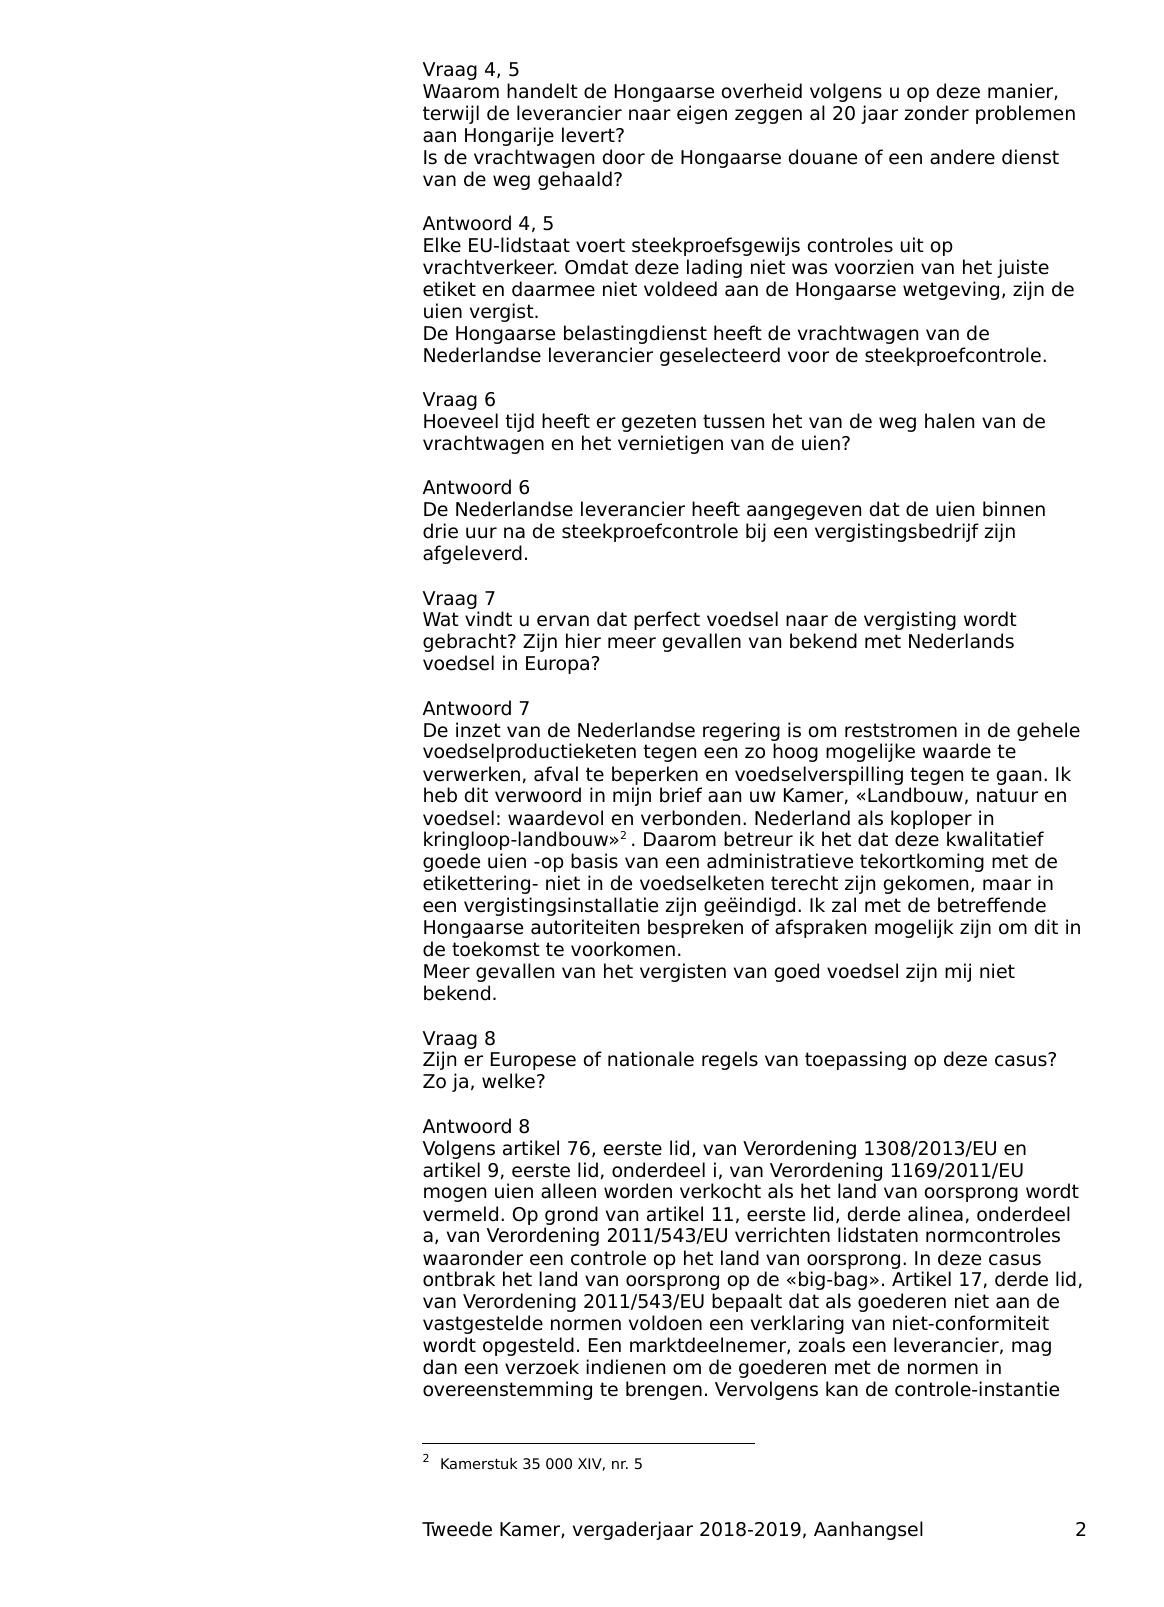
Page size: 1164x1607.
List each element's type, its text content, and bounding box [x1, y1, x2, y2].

text Elke EU-lidstaat voert steekproefsgewijs controles uit op vrachtverkeer. Omdat deze lading niet was voorzien van het juiste etiket en daarmee niet voldeed aan de Hongaarse wetgeving, zijn de uien vergist. [422, 235, 1087, 323]
text Wat vindt u ervan dat perfect voedsel naar de vergisting wordt gebracht? Zijn hier meer gevallen van bekend met Nederlands voedsel in Europa? [422, 609, 1087, 675]
text Hoeveel tijd heeft er gezeten tussen het van de weg halen van de vrachtwagen en het vernietigen van de uien? [422, 411, 1087, 455]
text Volgens artikel 76, eerste lid, van Verordening 1308/2013/EU en artikel 9, eerste lid, onderdeel i, van Verordening 1169/2011/EU mogen uien alleen worden verkocht als het land van oorsprong wordt vermeld. Op grond van artikel 11, eerste lid, derde alinea, onderdeel a, van Verordening 2011/543/EU verrichten lidstaten normcontroles waaronder een controle op het land van oorsprong. In deze casus ontbrak het land van oorsprong op de «big-bag». Artikel 17, derde lid, van Verordening 2011/543/EU bepaalt dat als goederen niet aan de vastgestelde normen voldoen een verklaring van niet-conformiteit wordt opgesteld. Een marktdeelnemer, zoals een leverancier, mag dan een verzoek indienen om de goederen met de normen in overeenstemming te brengen. Vervolgens kan de controle-instantie [422, 1137, 1087, 1401]
text Zijn er Europese of nationale regels van toepassing op deze casus? Zo ja, welke? [422, 1049, 1087, 1093]
text Is de vrachtwagen door de Hongaarse douane of een andere dienst van de weg gehaald? [422, 147, 1087, 191]
text Vraag 6 [422, 389, 1087, 411]
text Vraag 8 [422, 1027, 1087, 1049]
text Kamerstuk 35 000 XIV, nr. 5 [422, 1452, 1087, 1474]
text Waarom handelt de Hongaarse overheid volgens u op deze manier, terwijl de leverancier naar eigen zeggen al 20 jaar zonder problemen aan Hongarije levert? [422, 81, 1087, 147]
text Meer gevallen van het vergisten van goed voedsel zijn mij niet bekend. [422, 961, 1087, 1005]
text Vraag 7 [422, 587, 1087, 609]
text Vraag 4, 5 [422, 59, 1087, 81]
text De Nederlandse leverancier heeft aangegeven dat de uien binnen drie uur na de steekproefcontrole bij een vergistingsbedrijf zijn afgeleverd. [422, 499, 1087, 565]
text Antwoord 8 [422, 1116, 1087, 1137]
text Antwoord 7 [422, 697, 1087, 719]
text Antwoord 6 [422, 477, 1087, 499]
text Antwoord 4, 5 [422, 213, 1087, 235]
text De inzet van de Nederlandse regering is om reststromen in de gehele voedselproductieketen tegen een zo hoog mogelijke waarde te verwerken, afval te beperken en voedselverspilling tegen te gaan. Ik heb dit verwoord in mijn brief aan uw Kamer, «Landbouw, natuur en voedsel: waardevol en verbonden. Nederland als koploper in kringloop-landbouw». Daarom betreur ik het dat deze kwalitatief goede uien -op basis van een administratieve tekortkoming met de etikettering- niet in de voedselketen terecht zijn gekomen, maar in een vergistingsinstallatie zijn geëindigd. Ik zal met de betreffende Hongaarse autoriteiten bespreken of afspraken mogelijk zijn om dit in de toekomst te voorkomen. [422, 719, 1087, 961]
text De Hongaarse belastingdienst heeft de vrachtwagen van de Nederlandse leverancier geselecteerd voor de steekproefcontrole. [422, 323, 1087, 367]
